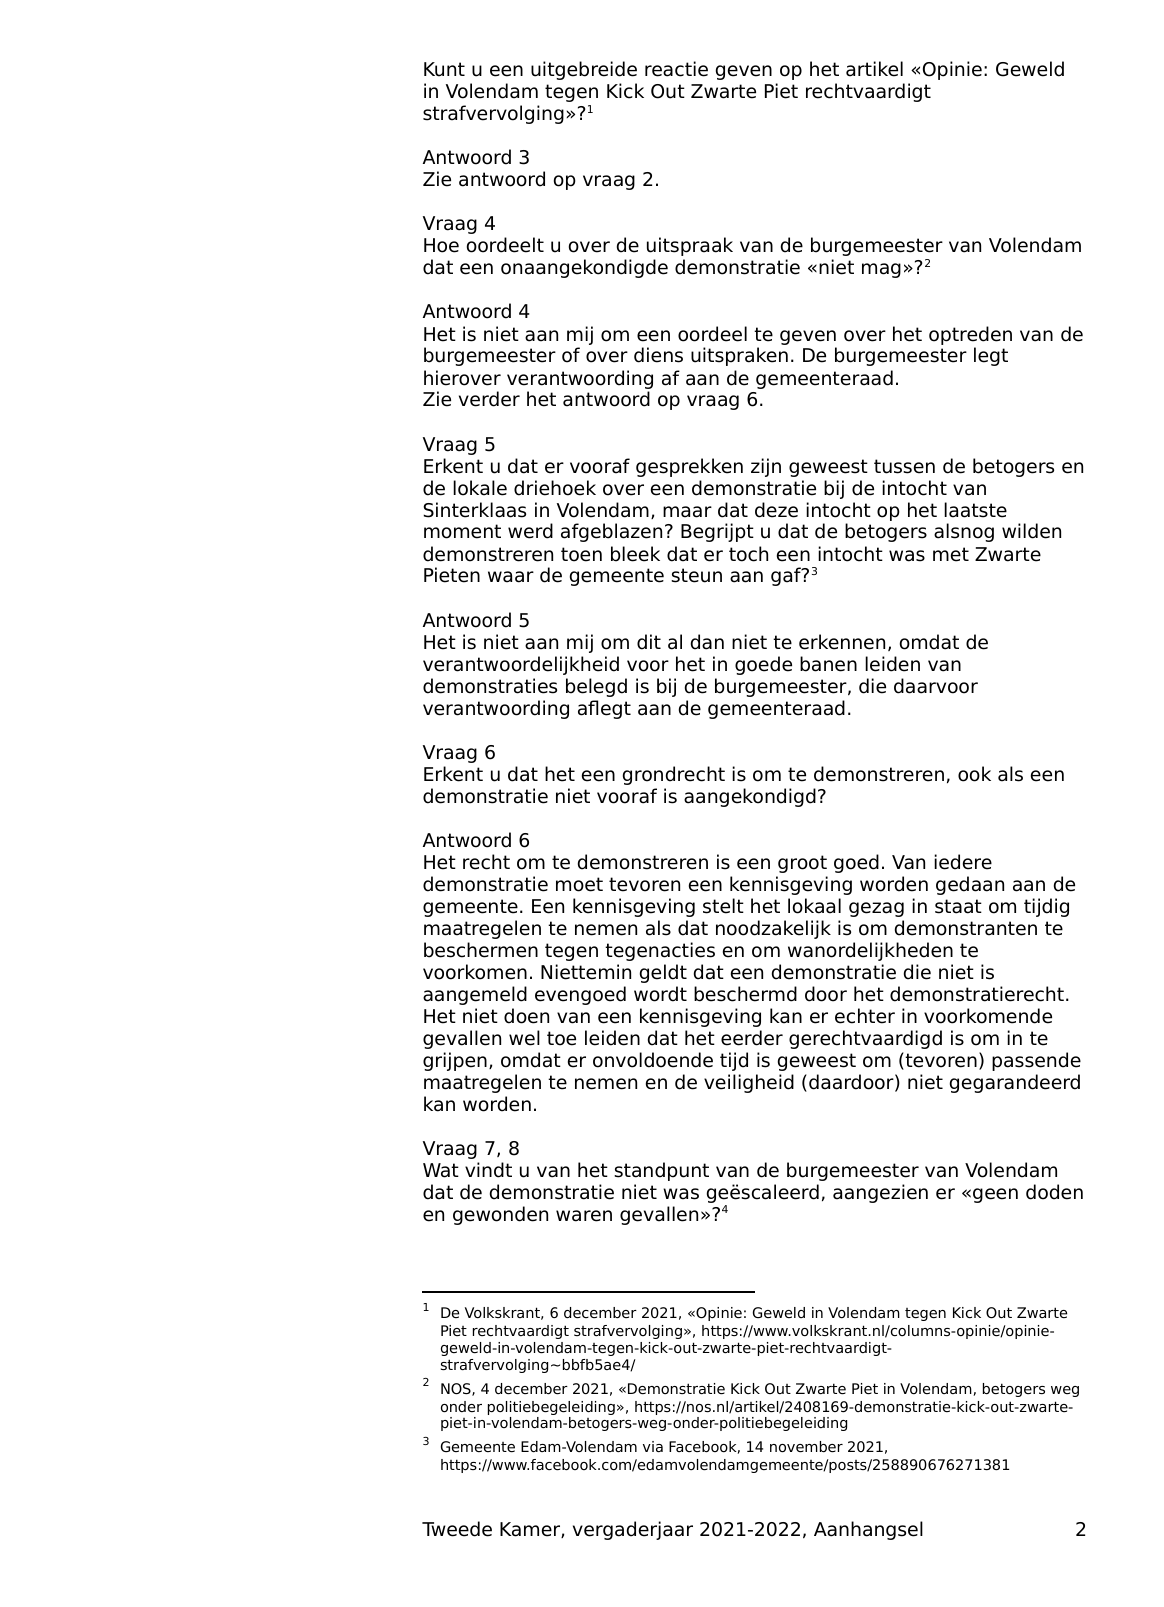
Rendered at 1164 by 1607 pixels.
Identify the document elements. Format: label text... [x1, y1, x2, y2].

text Antwoord 4 [422, 301, 1087, 323]
text Antwoord 5 [422, 609, 1087, 632]
text Vraag 7, 8 [422, 1138, 1087, 1160]
text Vraag 6 [422, 742, 1087, 764]
text Vraag 5 [422, 433, 1087, 456]
text Zie antwoord op vraag 2. [422, 169, 1087, 191]
text Het is niet aan mij om een oordeel te geven over het optreden van de burgemeester of over diens uitspraken. De burgemeester legt hierover verantwoording af aan de gemeenteraad. [422, 323, 1087, 389]
text Het is niet aan mij om dit al dan niet te erkennen, omdat de verantwoordelijkheid voor het in goede banen leiden van demonstraties belegd is bij de burgemeester, die daarvoor verantwoording aflegt aan de gemeenteraad. [422, 632, 1087, 719]
text Vraag 4 [422, 213, 1087, 235]
text Hoe oordeelt u over de uitspraak van de burgemeester van Volendam dat een onaangekondigde demonstratie «niet mag»? [422, 235, 1087, 279]
text Erkent u dat het een grondrecht is om te demonstreren, ook als een demonstratie niet vooraf is aangekondigd? [422, 764, 1087, 808]
text Erkent u dat er vooraf gesprekken zijn geweest tussen de betogers en de lokale driehoek over een demonstratie bij de intocht van Sinterklaas in Volendam, maar dat deze intocht op het laatste moment werd afgeblazen? Begrijpt u dat de betogers alsnog wilden demonstreren toen bleek dat er toch een intocht was met Zwarte Pieten waar de gemeente steun aan gaf? [422, 456, 1087, 587]
text Het recht om te demonstreren is een groot goed. Van iedere demonstratie moet tevoren een kennisgeving worden gedaan aan de gemeente. Een kennisgeving stelt het lokaal gezag in staat om tijdig maatregelen te nemen als dat noodzakelijk is om demonstranten te beschermen tegen tegenacties en om wanordelijkheden te voorkomen. Niettemin geldt dat een demonstratie die niet is aangemeld evengoed wordt beschermd door het demonstratierecht. Het niet doen van een kennisgeving kan er echter in voorkomende gevallen wel toe leiden dat het eerder gerechtvaardigd is om in te grijpen, omdat er onvoldoende tijd is geweest om (tevoren) passende maatregelen te nemen en de veiligheid (daardoor) niet gegarandeerd kan worden. [422, 852, 1087, 1116]
text Zie verder het antwoord op vraag 6. [422, 389, 1087, 411]
text Antwoord 6 [422, 830, 1087, 852]
text Kunt u een uitgebreide reactie geven op het artikel «Opinie: Geweld in Volendam tegen Kick Out Zwarte Piet rechtvaardigt strafvervolging»? [422, 59, 1087, 125]
text Antwoord 3 [422, 147, 1087, 169]
text Wat vindt u van het standpunt van de burgemeester van Volendam dat de demonstratie niet was geëscaleerd, aangezien er «geen doden en gewonden waren gevallen»? [422, 1160, 1087, 1226]
text De Volkskrant, 6 december 2021, «Opinie: Geweld in Volendam tegen Kick Out Zwarte Piet rechtvaardigt strafvervolging», https://www.volkskrant.nl/columns-opinie/opinie-geweld-in-volendam-tegen-kick-out-zwarte-piet-rechtvaardigt-strafvervolging~bbfb5ae4/ [422, 1301, 1087, 1374]
text Gemeente Edam-Volendam via Facebook, 14 november 2021, https://www.facebook.com/edamvolendamgemeente/posts/258890676271381 [422, 1435, 1087, 1474]
text NOS, 4 december 2021, «Demonstratie Kick Out Zwarte Piet in Volendam, betogers weg onder politiebegeleiding», https://nos.nl/artikel/2408169-demonstratie-kick-out-zwarte-piet-in-volendam-betogers-weg-onder-politiebegeleiding [422, 1377, 1087, 1432]
